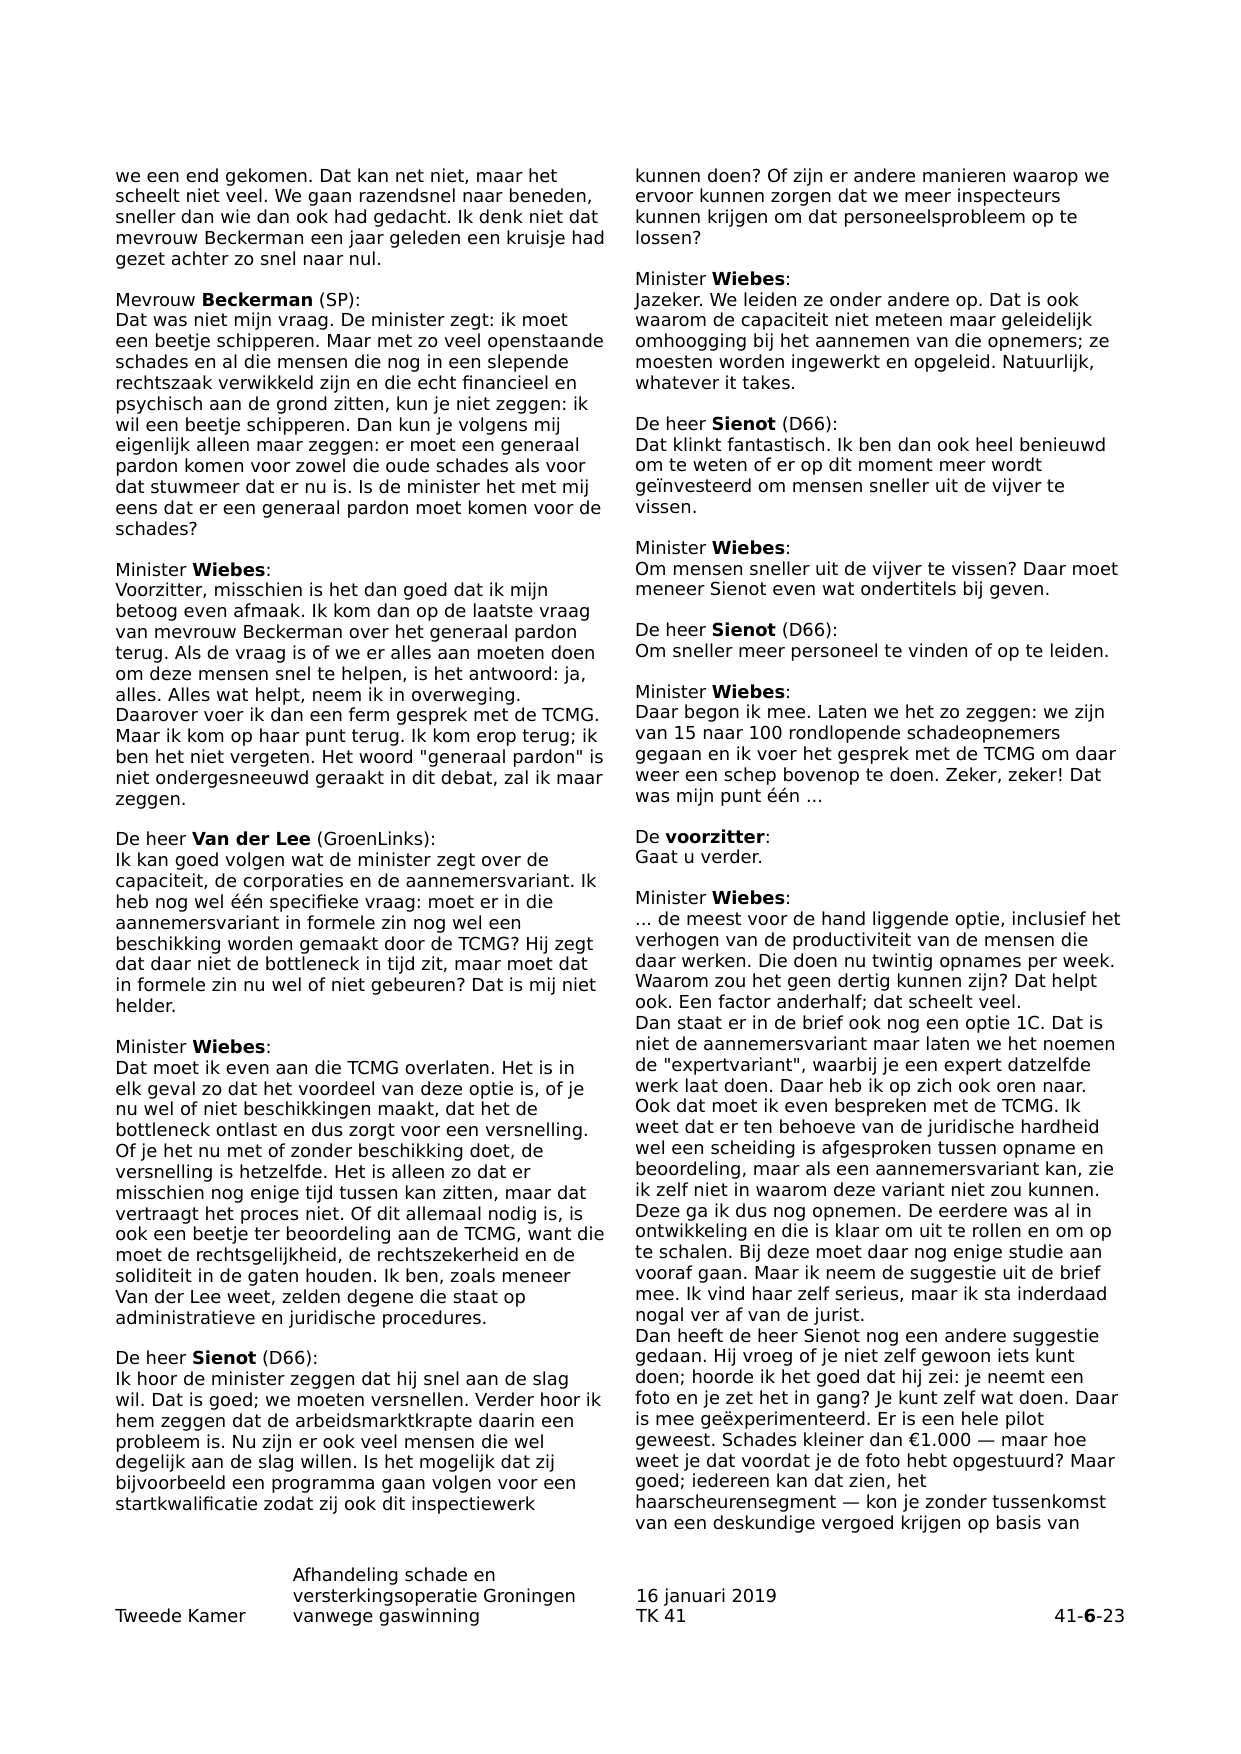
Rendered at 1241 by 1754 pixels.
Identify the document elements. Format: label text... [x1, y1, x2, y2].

text Dan heeft de heer Sienot nog een andere suggestie gedaan. Hij vroeg of je niet zelf gewoon iets kunt doen; hoorde ik het goed dat hij zei: je neemt een foto en je zet het in gang? Je kunt zelf wat doen. Daar is mee geëxperimenteerd. Er is een hele pilot geweest. Schades kleiner dan €1.000 — maar hoe weet je dat voordat je de foto hebt opgestuurd? Maar goed; iedereen kan dat zien, het haarscheurensegment — kon je zonder tussenkomst van een deskundige vergoed krijgen op basis van [635, 1325, 1125, 1534]
text De voorzitter: [635, 826, 1125, 847]
text De heer Sienot (D66): [635, 620, 1125, 641]
text Daar begon ik mee. Laten we het zo zeggen: we zijn van 15 naar 100 rondlopende schadeopnemers gegaan en ik voer het gesprek met de TCMG om daar weer een schep bovenop te doen. Zeker, zeker! Dat was mijn punt één ... [635, 702, 1125, 806]
text De heer Sienot (D66): [115, 1348, 605, 1369]
text Ik kan goed volgen wat de minister zegt over de capaciteit, de corporaties en de aannemersvariant. Ik heb nog wel één specifieke vraag: moet er in die aannemersvariant in formele zin nog wel een beschikking worden gemaakt door de TCMG? Hij zegt dat daar niet de bottleneck in tijd zit, maar moet dat in formele zin nu wel of niet gebeuren? Dat is mij niet helder. [115, 850, 605, 1017]
text Mevrouw Beckerman (SP): [115, 289, 605, 310]
text Gaat u verder. [635, 847, 1125, 868]
text Minister Wiebes: [635, 538, 1125, 558]
text Om mensen sneller uit de vijver te vissen? Daar moet meneer Sienot even wat ondertitels bij geven. [635, 558, 1125, 600]
text Dat was niet mijn vraag. De minister zegt: ik moet een beetje schipperen. Maar met zo veel openstaande schades en al die mensen die nog in een slepende rechtszaak verwikkeld zijn en die echt financieel en psychisch aan de grond zitten, kun je niet zeggen: ik wil een beetje schipperen. Dan kun je volgens mij eigenlijk alleen maar zeggen: er moet een generaal pardon komen voor zowel die oude schades als voor dat stuwmeer dat er nu is. Is de minister het met mij eens dat er een generaal pardon moet komen voor de schades? [115, 310, 605, 539]
text Minister Wiebes: [115, 1037, 605, 1057]
text kunnen doen? Of zijn er andere manieren waarop we ervoor kunnen zorgen dat we meer inspecteurs kunnen krijgen om dat personeelsprobleem op te lossen? [635, 165, 1125, 249]
text Om sneller meer personeel te vinden of op te leiden. [635, 641, 1125, 662]
text Dat moet ik even aan die TCMG overlaten. Het is in elk geval zo dat het voordeel van deze optie is, of je nu wel of niet beschikkingen maakt, dat het de bottleneck ontlast en dus zorgt voor een versnelling. Of je het nu met of zonder beschikking doet, de versnelling is hetzelfde. Het is alleen zo dat er misschien nog enige tijd tussen kan zitten, maar dat vertraagt het proces niet. Of dit allemaal nodig is, is ook een beetje ter beoordeling aan de TCMG, want die moet de rechtsgelijkheid, de rechtszekerheid en de soliditeit in de gaten houden. Ik ben, zoals meneer Van der Lee weet, zelden degene die staat op administratieve en juridische procedures. [115, 1057, 605, 1328]
text ... de meest voor de hand liggende optie, inclusief het verhogen van de productiviteit van de mensen die daar werken. Die doen nu twintig opnames per week. Waarom zou het geen dertig kunnen zijn? Dat helpt ook. Een factor anderhalf; dat scheelt veel. [635, 909, 1125, 1013]
text we een end gekomen. Dat kan net niet, maar het scheelt niet veel. We gaan razendsnel naar beneden, sneller dan wie dan ook had gedacht. Ik denk niet dat mevrouw Beckerman een jaar geleden een kruisje had gezet achter zo snel naar nul. [115, 165, 605, 269]
text Minister Wiebes: [635, 888, 1125, 909]
text Minister Wiebes: [635, 682, 1125, 702]
text Minister Wiebes: [635, 269, 1125, 289]
text Ik hoor de minister zeggen dat hij snel aan de slag wil. Dat is goed; we moeten versnellen. Verder hoor ik hem zeggen dat de arbeidsmarktkrapte daarin een probleem is. Nu zijn er ook veel mensen die wel degelijk aan de slag willen. Is het mogelijk dat zij bijvoorbeeld een programma gaan volgen voor een startkwalificatie zodat zij ook dit inspectiewerk [115, 1369, 605, 1515]
text Jazeker. We leiden ze onder andere op. Dat is ook waarom de capaciteit niet meteen maar geleidelijk omhoogging bij het aannemen van die opnemers; ze moesten worden ingewerkt en opgeleid. Natuurlijk, whatever it takes. [635, 289, 1125, 393]
text De heer Sienot (D66): [635, 413, 1125, 434]
text Dat klinkt fantastisch. Ik ben dan ook heel benieuwd om te weten of er op dit moment meer wordt geïnvesteerd om mensen sneller uit de vijver te vissen. [635, 434, 1125, 518]
text De heer Van der Lee (GroenLinks): [115, 829, 605, 850]
text Voorzitter, misschien is het dan goed dat ik mijn betoog even afmaak. Ik kom dan op de laatste vraag van mevrouw Beckerman over het generaal pardon terug. Als de vraag is of we er alles aan moeten doen om deze mensen snel te helpen, is het antwoord: ja, alles. Alles wat helpt, neem ik in overweging. Daarover voer ik dan een ferm gesprek met de TCMG. Maar ik kom op haar punt terug. Ik kom erop terug; ik ben het niet vergeten. Het woord "generaal pardon" is niet ondergesneeuwd geraakt in dit debat, zal ik maar zeggen. [115, 580, 605, 809]
text Dan staat er in de brief ook nog een optie 1C. Dat is niet de aannemersvariant maar laten we het noemen de "expertvariant", waarbij je een expert datzelfde werk laat doen. Daar heb ik op zich ook oren naar. Ook dat moet ik even bespreken met de TCMG. Ik weet dat er ten behoeve van de juridische hardheid wel een scheiding is afgesproken tussen opname en beoordeling, maar als een aannemersvariant kan, zie ik zelf niet in waarom deze variant niet zou kunnen. Deze ga ik dus nog opnemen. De eerdere was al in ontwikkeling en die is klaar om uit te rollen en om op te schalen. Bij deze moet daar nog enige studie aan vooraf gaan. Maar ik neem de suggestie uit de brief mee. Ik vind haar zelf serieus, maar ik sta inderdaad nogal ver af van de jurist. [635, 1013, 1125, 1325]
text Minister Wiebes: [115, 559, 605, 580]
